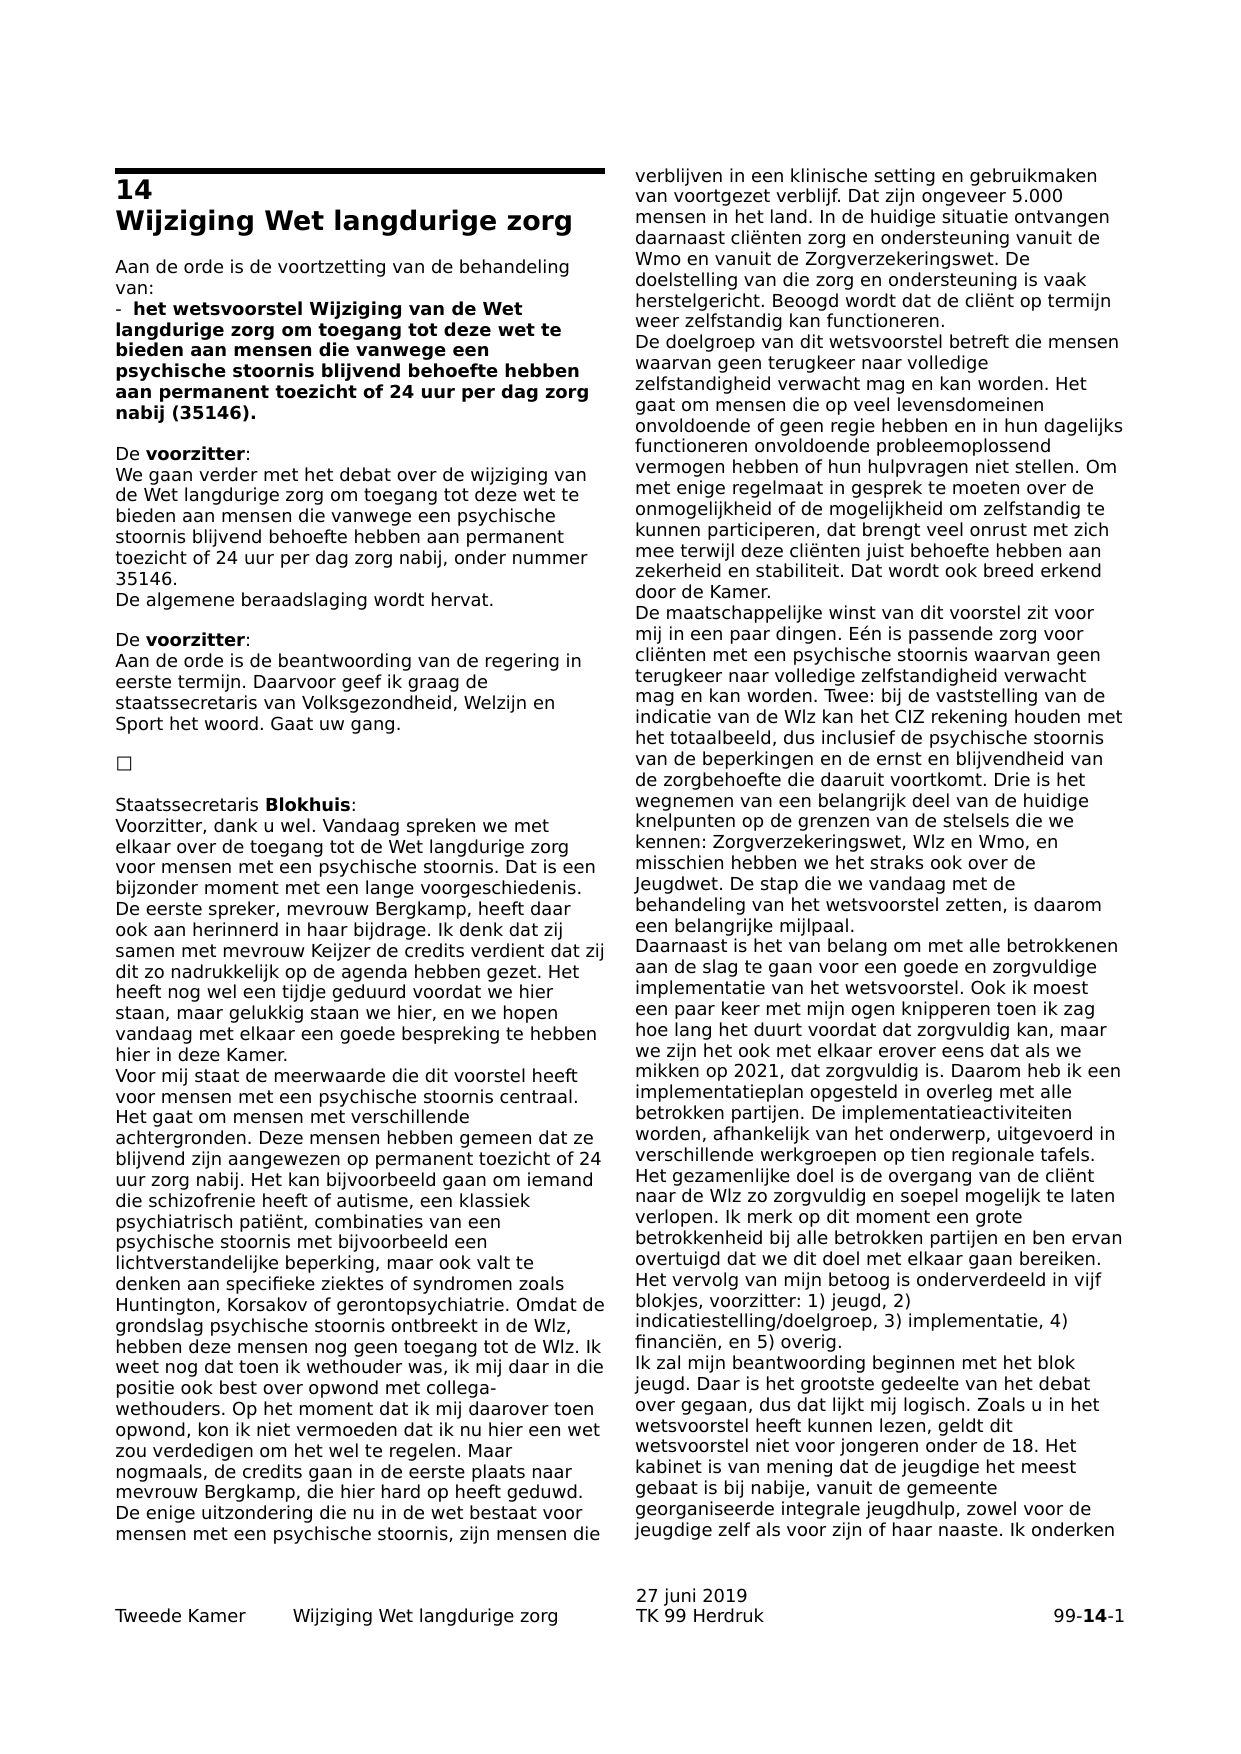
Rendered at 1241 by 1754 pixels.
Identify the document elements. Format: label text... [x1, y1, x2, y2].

list het wetsvoorstel Wijziging van de Wet langdurige zorg om toegang tot deze wet te bieden aan mensen die vanwege een psychische stoornis blijvend behoefte hebben aan permanent toezicht of 24 uur per dag zorg nabij (35146). [115, 298, 605, 423]
text De voorzitter: [115, 443, 605, 464]
text De algemene beraadslaging wordt hervat. [115, 589, 605, 610]
text ⬜ [115, 754, 605, 775]
text Aan de orde is de beantwoording van de regering in eerste termijn. Daarvoor geef ik graag de staatssecretaris van Volksgezondheid, Welzijn en Sport het woord. Gaat uw gang. [115, 651, 605, 734]
text Het vervolg van mijn betoog is onderverdeeld in vijf blokjes, voorzitter: 1) jeugd, 2) indicatiestelling/doelgroep, 3) implementatie, 4) financiën, en 5) overig. [635, 1269, 1125, 1353]
text De enige uitzondering die nu in de wet bestaat voor mensen met een psychische stoornis, zijn mensen die [115, 1503, 605, 1545]
text Aan de orde is de voortzetting van de behandeling van: [115, 257, 605, 298]
text Voorzitter, dank u wel. Vandaag spreken we met elkaar over de toegang tot de Wet langdurige zorg voor mensen met een psychische stoornis. Dat is een bijzonder moment met een lange voorgeschiedenis. De eerste spreker, mevrouw Bergkamp, heeft daar ook aan herinnerd in haar bijdrage. Ik denk dat zij samen met mevrouw Keijzer de credits verdient dat zij dit zo nadrukkelijk op de agenda hebben gezet. Het heeft nog wel een tijdje geduurd voordat we hier staan, maar gelukkig staan we hier, en we hopen vandaag met elkaar een goede bespreking te hebben hier in deze Kamer. [115, 816, 605, 1066]
text We gaan verder met het debat over de wijziging van de Wet langdurige zorg om toegang tot deze wet te bieden aan mensen die vanwege een psychische stoornis blijvend behoefte hebben aan permanent toezicht of 24 uur per dag zorg nabij, onder nummer 35146. [115, 464, 605, 589]
text De doelgroep van dit wetsvoorstel betreft die mensen waarvan geen terugkeer naar volledige zelfstandigheid verwacht mag en kan worden. Het gaat om mensen die op veel levensdomeinen onvoldoende of geen regie hebben en in hun dagelijks functioneren onvoldoende probleemoplossend vermogen hebben of hun hulpvragen niet stellen. Om met enige regelmaat in gesprek te moeten over de onmogelijkheid of de mogelijkheid om zelfstandig te kunnen participeren, dat brengt veel onrust met zich mee terwijl deze cliënten juist behoefte hebben aan zekerheid en stabiliteit. Dat wordt ook breed erkend door de Kamer. [635, 332, 1125, 603]
text Daarnaast is het van belang om met alle betrokkenen aan de slag te gaan voor een goede en zorgvuldige implementatie van het wetsvoorstel. Ook ik moest een paar keer met mijn ogen knipperen toen ik zag hoe lang het duurt voordat dat zorgvuldig kan, maar we zijn het ook met elkaar erover eens dat als we mikken op 2021, dat zorgvuldig is. Daarom heb ik een implementatieplan opgesteld in overleg met alle betrokken partijen. De implementatieactiviteiten worden, afhankelijk van het onderwerp, uitgevoerd in verschillende werkgroepen op tien regionale tafels. Het gezamenlijke doel is de overgang van de cliënt naar de Wlz zo zorgvuldig en soepel mogelijk te laten verlopen. Ik merk op dit moment een grote betrokkenheid bij alle betrokken partijen en ben ervan overtuigd dat we dit doel met elkaar gaan bereiken. [635, 936, 1125, 1269]
text De maatschappelijke winst van dit voorstel zit voor mij in een paar dingen. Eén is passende zorg voor cliënten met een psychische stoornis waarvan geen terugkeer naar volledige zelfstandigheid verwacht mag en kan worden. Twee: bij de vaststelling van de indicatie van de Wlz kan het CIZ rekening houden met het totaalbeeld, dus inclusief de psychische stoornis van de beperkingen en de ernst en blijvendheid van de zorgbehoefte die daaruit voortkomt. Drie is het wegnemen van een belangrijk deel van de huidige knelpunten op de grenzen van de stelsels die we kennen: Zorgverzekeringswet, Wlz en Wmo, en misschien hebben we het straks ook over de Jeugdwet. De stap die we vandaag met de behandeling van het wetsvoorstel zetten, is daarom een belangrijke mijlpaal. [635, 603, 1125, 936]
text De voorzitter: [115, 630, 605, 651]
text Ik zal mijn beantwoording beginnen met het blok jeugd. Daar is het grootste gedeelte van het debat over gegaan, dus dat lijkt mij logisch. Zoals u in het wetsvoorstel heeft kunnen lezen, geldt dit wetsvoorstel niet voor jongeren onder de 18. Het kabinet is van mening dat de jeugdige het meest gebaat is bij nabije, vanuit de gemeente georganiseerde integrale jeugdhulp, zowel voor de jeugdige zelf als voor zijn of haar naaste. Ik onderken [635, 1353, 1125, 1540]
text Staatssecretaris Blokhuis: [115, 795, 605, 816]
text Voor mij staat de meerwaarde die dit voorstel heeft voor mensen met een psychische stoornis centraal. Het gaat om mensen met verschillende achtergronden. Deze mensen hebben gemeen dat ze blijvend zijn aangewezen op permanent toezicht of 24 uur zorg nabij. Het kan bijvoorbeeld gaan om iemand die schizofrenie heeft of autisme, een klassiek psychiatrisch patiënt, combinaties van een psychische stoornis met bijvoorbeeld een lichtverstandelijke beperking, maar ook valt te denken aan specifieke ziektes of syndromen zoals Huntington, Korsakov of gerontopsychiatrie. Omdat de grondslag psychische stoornis ontbreekt in de Wlz, hebben deze mensen nog geen toegang tot de Wlz. Ik weet nog dat toen ik wethouder was, ik mij daar in die positie ook best over opwond met collega-wethouders. Op het moment dat ik mij daarover toen opwond, kon ik niet vermoeden dat ik nu hier een wet zou verdedigen om het wel te regelen. Maar nogmaals, de credits gaan in de eerste plaats naar mevrouw Bergkamp, die hier hard op heeft geduwd. [115, 1066, 605, 1503]
text verblijven in een klinische setting en gebruikmaken van voortgezet verblijf. Dat zijn ongeveer 5.000 mensen in het land. In de huidige situatie ontvangen daarnaast cliënten zorg en ondersteuning vanuit de Wmo en vanuit de Zorgverzekeringswet. De doelstelling van die zorg en ondersteuning is vaak herstelgericht. Beoogd wordt dat de cliënt op termijn weer zelfstandig kan functioneren. [635, 165, 1125, 332]
title 14 Wijziging Wet langdurige zorg [115, 174, 605, 237]
